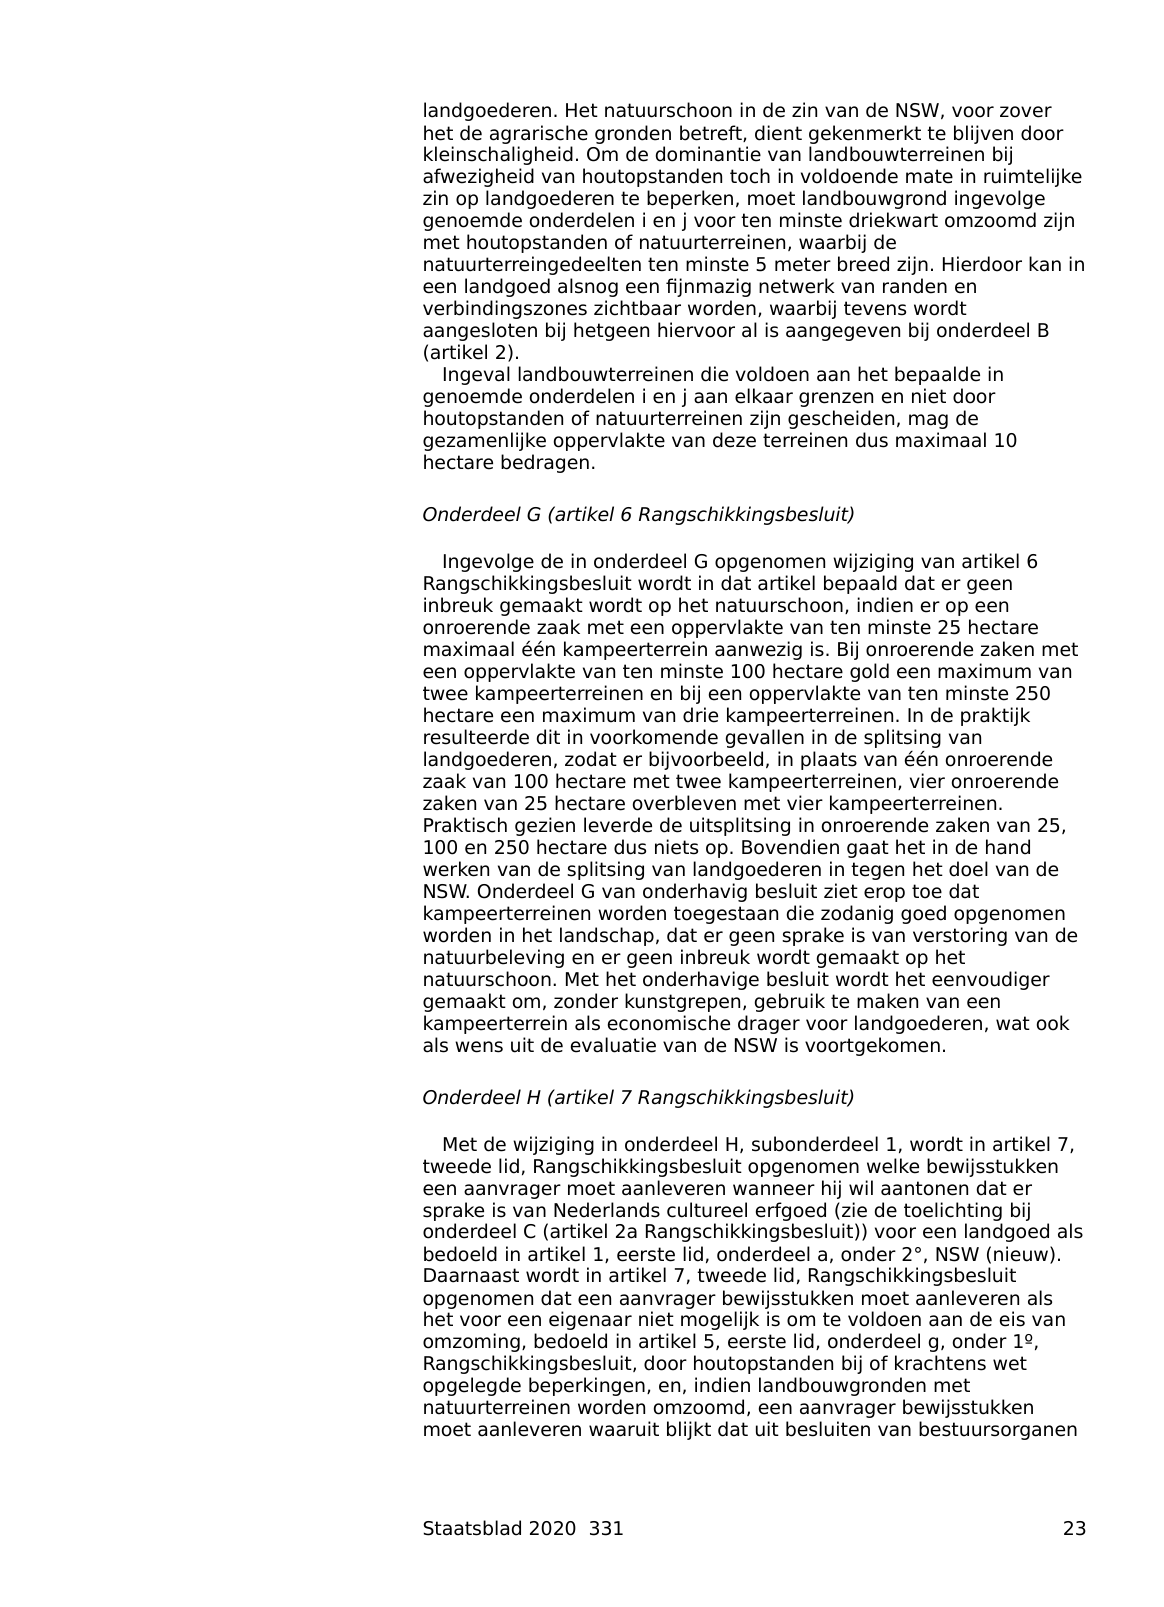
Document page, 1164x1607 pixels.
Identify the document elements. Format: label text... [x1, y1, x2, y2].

text Met de wijziging in onderdeel H, subonderdeel 1, wordt in artikel 7, tweede lid, Rangschikkingsbesluit opgenomen welke bewijsstukken een aanvrager moet aanleveren wanneer hij wil aantonen dat er sprake is van Nederlands cultureel erfgoed (zie de toelichting bij onderdeel C (artikel 2a Rangschikkingsbesluit)) voor een landgoed als bedoeld in artikel 1, eerste lid, onderdeel a, onder 2°, NSW (nieuw). Daarnaast wordt in artikel 7, tweede lid, Rangschikkingsbesluit opgenomen dat een aanvrager bewijsstukken moet aanleveren als het voor een eigenaar niet mogelijk is om te voldoen aan de eis van omzoming, bedoeld in artikel 5, eerste lid, onderdeel g, onder 1º, Rangschikkingsbesluit, door houtopstanden bij of krachtens wet opgelegde beperkingen, en, indien landbouwgronden met natuurterreinen worden omzoomd, een aanvrager bewijsstukken moet aanleveren waaruit blijkt dat uit besluiten van bestuursorganen [422, 1133, 1087, 1441]
text Ingevolge de in onderdeel G opgenomen wijziging van artikel 6 Rangschikkingsbesluit wordt in dat artikel bepaald dat er geen inbreuk gemaakt wordt op het natuurschoon, indien er op een onroerende zaak met een oppervlakte van ten minste 25 hectare maximaal één kampeerterrein aanwezig is. Bij onroerende zaken met een oppervlakte van ten minste 100 hectare gold een maximum van twee kampeerterreinen en bij een oppervlakte van ten minste 250 hectare een maximum van drie kampeerterreinen. In de praktijk resulteerde dit in voorkomende gevallen in de splitsing van landgoederen, zodat er bijvoorbeeld, in plaats van één onroerende zaak van 100 hectare met twee kampeerterreinen, vier onroerende zaken van 25 hectare overbleven met vier kampeerterreinen. Praktisch gezien leverde de uitsplitsing in onroerende zaken van 25, 100 en 250 hectare dus niets op. Bovendien gaat het in de hand werken van de splitsing van landgoederen in tegen het doel van de NSW. Onderdeel G van onderhavig besluit ziet erop toe dat kampeerterreinen worden toegestaan die zodanig goed opgenomen worden in het landschap, dat er geen sprake is van verstoring van de natuurbeleving en er geen inbreuk wordt gemaakt op het natuurschoon. Met het onderhavige besluit wordt het eenvoudiger gemaakt om, zonder kunstgrepen, gebruik te maken van een kampeerterrein als economische drager voor landgoederen, wat ook als wens uit de evaluatie van de NSW is voortgekomen. [422, 551, 1087, 1057]
subtitle Onderdeel H (artikel 7 Rangschikkingsbesluit) [422, 1087, 1087, 1108]
text landgoederen. Het natuurschoon in de zin van de NSW, voor zover het de agrarische gronden betreft, dient gekenmerkt te blijven door kleinschaligheid. Om de dominantie van landbouwterreinen bij afwezigheid van houtopstanden toch in voldoende mate in ruimtelijke zin op landgoederen te beperken, moet landbouwgrond ingevolge genoemde onderdelen i en j voor ten minste driekwart omzoomd zijn met houtopstanden of natuurterreinen, waarbij de natuurterreingedeelten ten minste 5 meter breed zijn. Hierdoor kan in een landgoed alsnog een fijnmazig netwerk van randen en verbindingszones zichtbaar worden, waarbij tevens wordt aangesloten bij hetgeen hiervoor al is aangegeven bij onderdeel B (artikel 2). [422, 100, 1087, 364]
subtitle Onderdeel G (artikel 6 Rangschikkingsbesluit) [422, 504, 1087, 526]
text Ingeval landbouwterreinen die voldoen aan het bepaalde in genoemde onderdelen i en j aan elkaar grenzen en niet door houtopstanden of natuurterreinen zijn gescheiden, mag de gezamenlijke oppervlakte van deze terreinen dus maximaal 10 hectare bedragen. [422, 364, 1087, 474]
